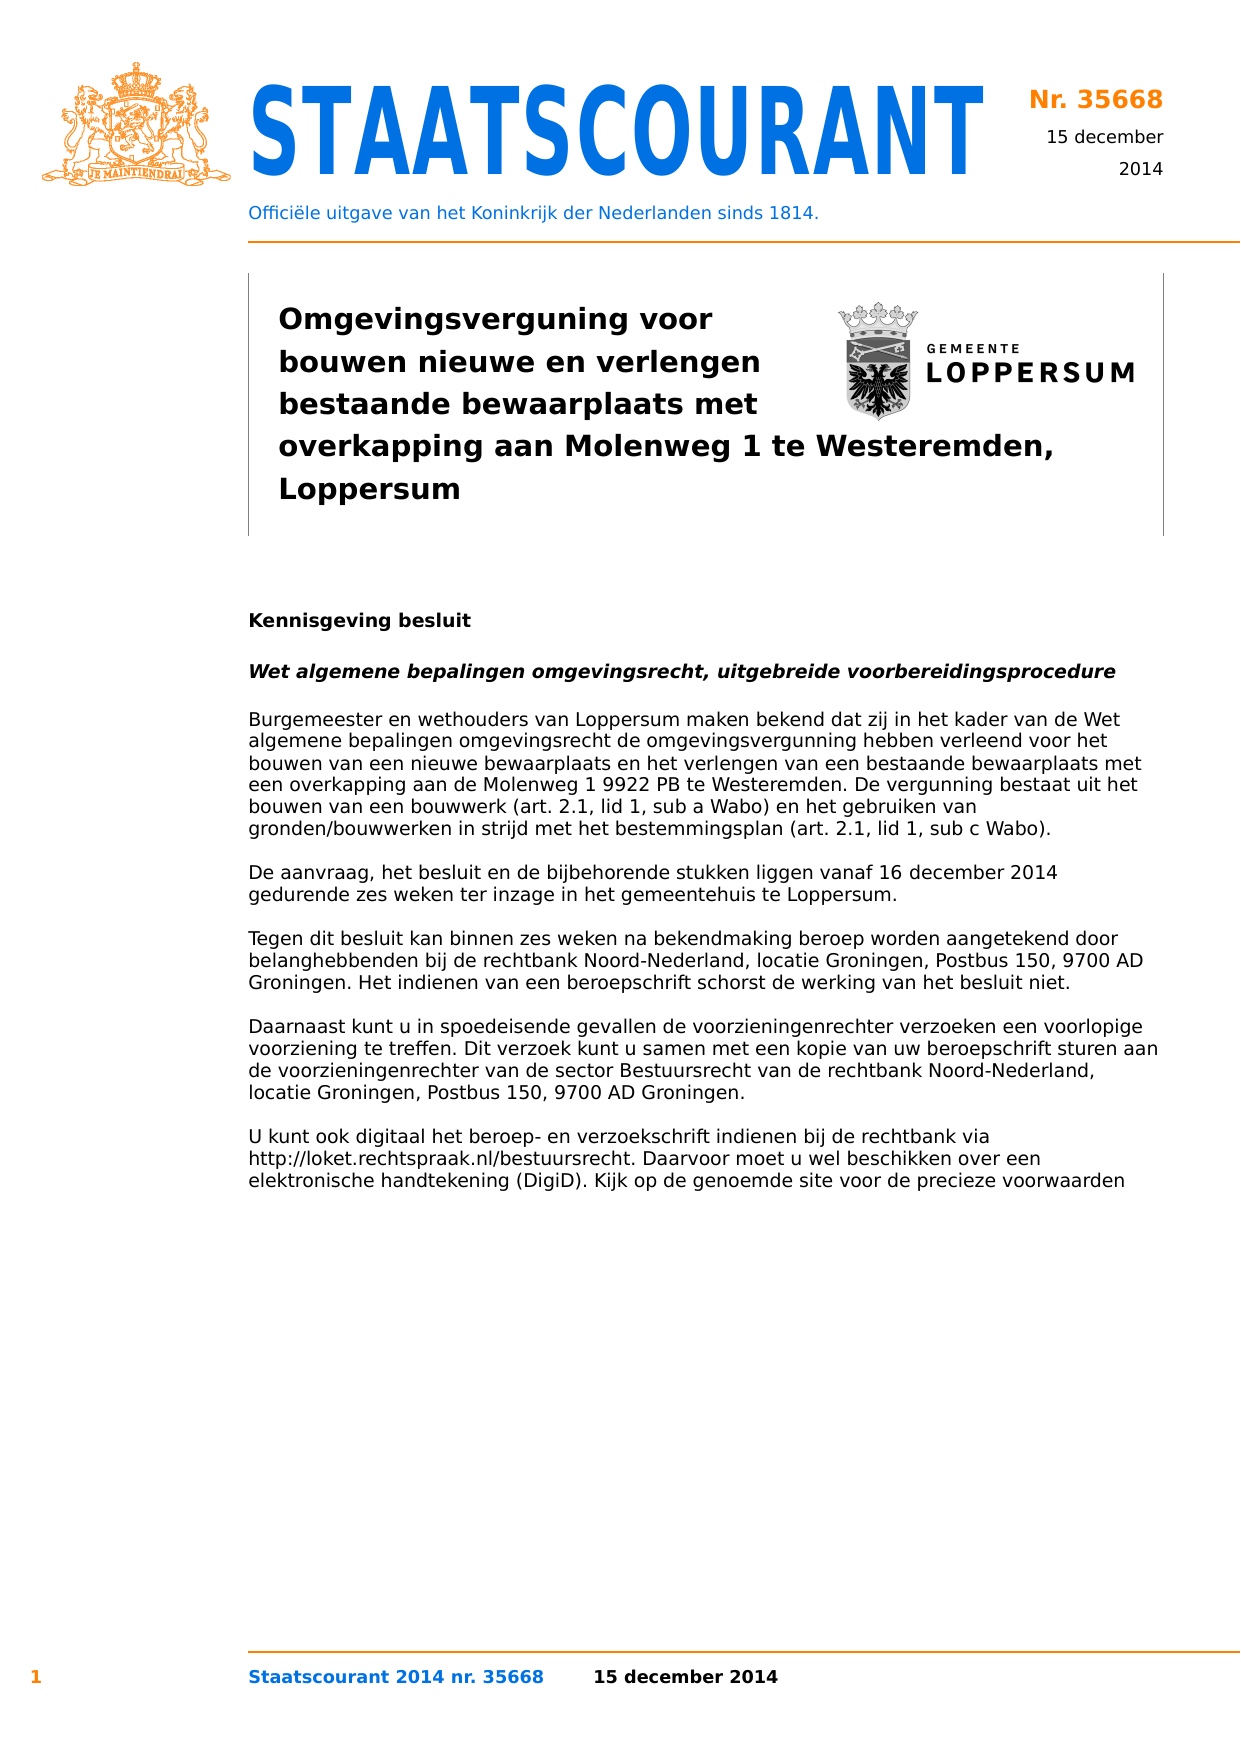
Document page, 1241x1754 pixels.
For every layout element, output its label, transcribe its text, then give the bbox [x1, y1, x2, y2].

text U kunt ook digitaal het beroep- en verzoekschrift indienen bij de rechtbank via http://loket.rechtspraak.nl/bestuursrecht. Daarvoor moet u wel beschikken over een elektronische handtekening (DigiD). Kijk op de genoemde site voor de precieze voorwaarden [248, 1126, 1163, 1192]
picture [41, 62, 231, 186]
text Burgemeester en wethouders van Loppersum maken bekend dat zij in het kader van de Wet algemene bepalingen omgevingsrecht de omgevingsvergunning hebben verleend voor het bouwen van een nieuwe bewaarplaats en het verlengen van een bestaande bewaarplaats met een overkapping aan de Molenweg 1 9922 PB te Westeremden. De vergunning bestaat uit het bouwen van een bouwwerk (art. 2.1, lid 1, sub a Wabo) en het gebruiken van gronden/bouwwerken in strijd met het bestemmingsplan (art. 2.1, lid 1, sub c Wabo). [248, 708, 1163, 840]
subtitle Kennisgeving besluit [248, 609, 1163, 631]
table_cell Officiële uitgave van het Koninkrijk der Nederlanden sinds 1814. [248, 203, 1240, 241]
table_header STAATSCOURANT [248, 62, 998, 203]
table_cell 15 december [998, 121, 1240, 153]
text De aanvraag, het besluit en de bijbehorende stukken liggen vanaf 16 december 2014 gedurende zes weken ter inzage in het gemeentehuis te Loppersum. [248, 862, 1163, 906]
table_header Nr. 35668 [998, 62, 1240, 121]
subtitle Wet algemene bepalingen omgevingsrecht, uitgebreide voorbereidingsprocedure [248, 661, 1163, 683]
subtitle Omgevingsverguning voor bouwen nieuwe en verlengen bestaande bewaarplaats met overkapping aan Molenweg 1 te Westeremden, Loppersum [249, 273, 1163, 536]
text Tegen dit besluit kan binnen zes weken na bekendmaking beroep worden aangetekend door belanghebbenden bij de rechtbank Noord-Nederland, locatie Groningen, Postbus 150, 9700 AD Groningen. Het indienen van een beroepschrift schorst de werking van het besluit niet. [248, 928, 1163, 994]
table_header [25, 62, 248, 241]
table_cell 2014 [998, 153, 1240, 203]
picture [838, 302, 1134, 421]
text Daarnaast kunt u in spoedeisende gevallen de voorzieningenrechter verzoeken een voorlopige voorziening te treffen. Dit verzoek kunt u samen met een kopie van uw beroepschrift sturen aan de voorzieningenrechter van de sector Bestuursrecht van de rechtbank Noord-Nederland, locatie Groningen, Postbus 150, 9700 AD Groningen. [248, 1016, 1163, 1104]
